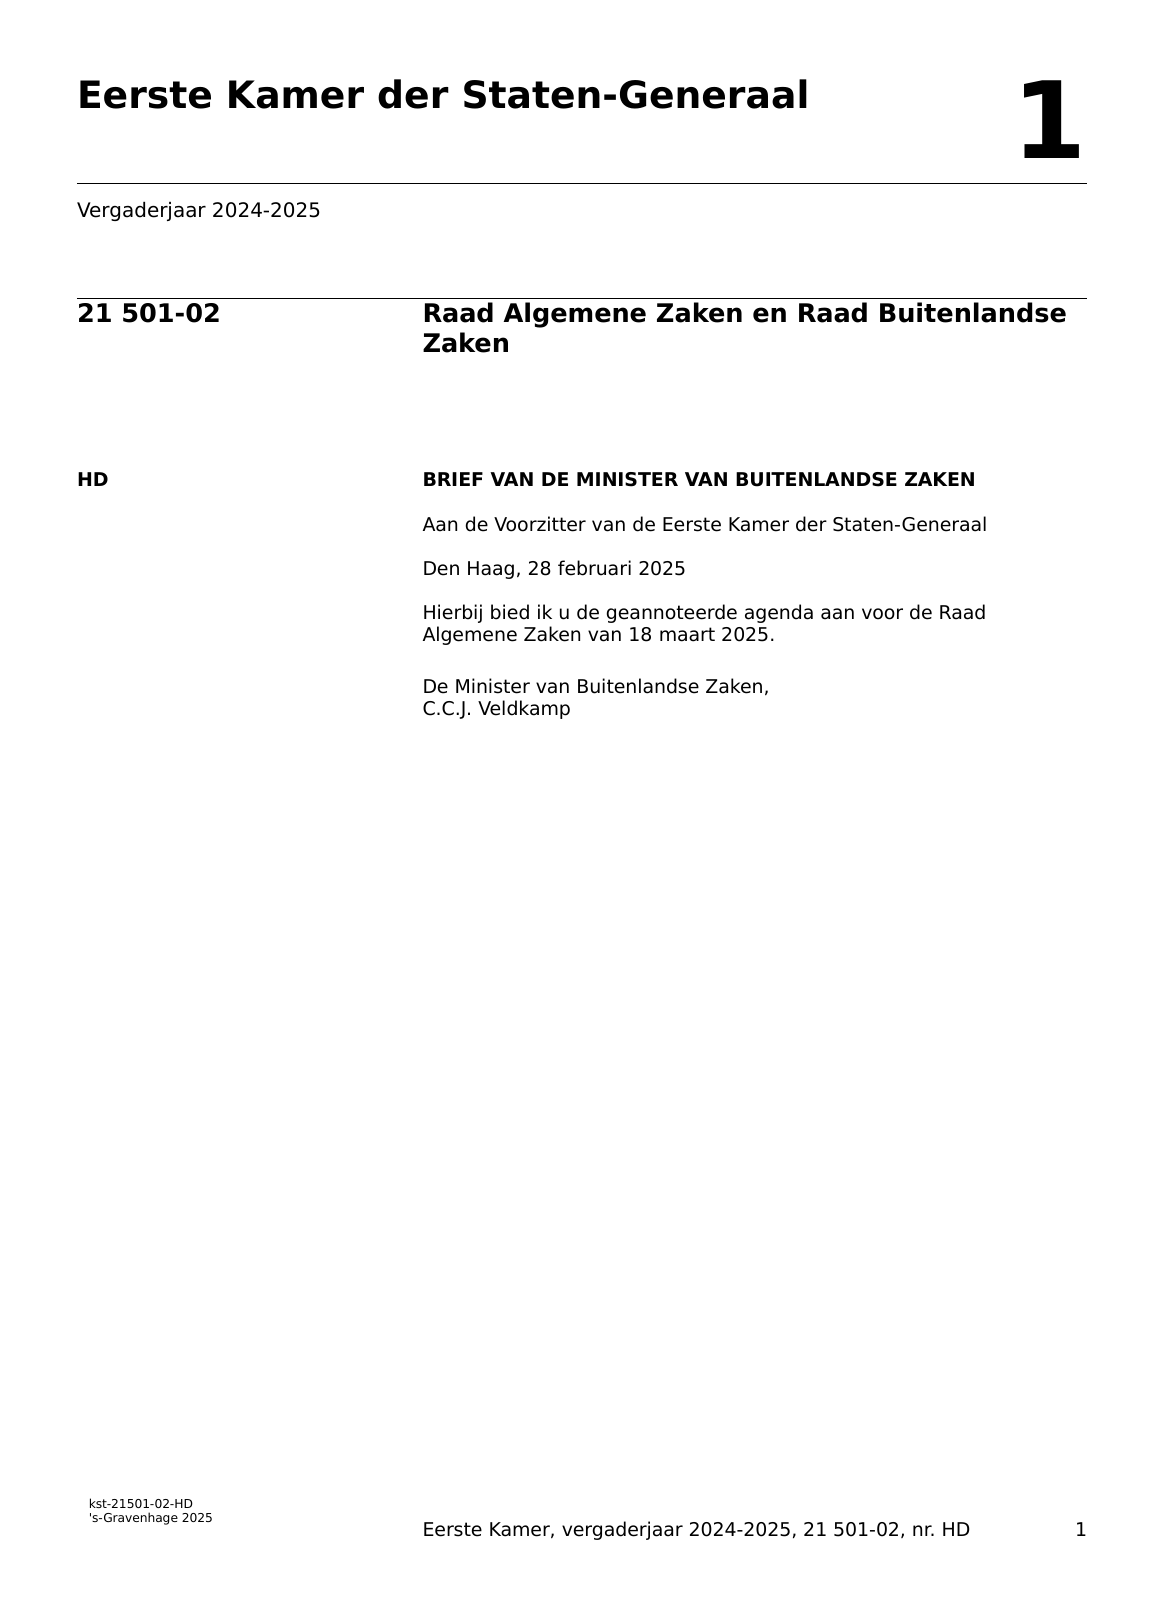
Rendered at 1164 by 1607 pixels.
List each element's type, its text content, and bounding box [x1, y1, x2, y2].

subtitle HD BRIEF VAN DE MINISTER VAN BUITENLANDSE ZAKEN [77, 469, 1087, 491]
table_header Eerste Kamer der Staten-Generaal [77, 59, 886, 183]
subtitle 21 501-02 Raad Algemene Zaken en Raad Buitenlandse Zaken [77, 299, 1087, 358]
text kst-21501-02-HD [88, 1497, 323, 1511]
text Aan de Voorzitter van de Eerste Kamer der Staten-Generaal [422, 513, 1087, 536]
text Den Haag, 28 februari 2025 [422, 558, 1087, 580]
text 's-Gravenhage 2025 [88, 1511, 323, 1525]
table_header 1 [886, 59, 1087, 183]
text Hierbij bied ik u de geannoteerde agenda aan voor de Raad Algemene Zaken van 18 maart 2025. [422, 602, 1087, 646]
text De Minister van Buitenlandse Zaken, C.C.J. Veldkamp [422, 676, 1087, 720]
table_cell Vergaderjaar 2024-2025 [77, 184, 1087, 298]
